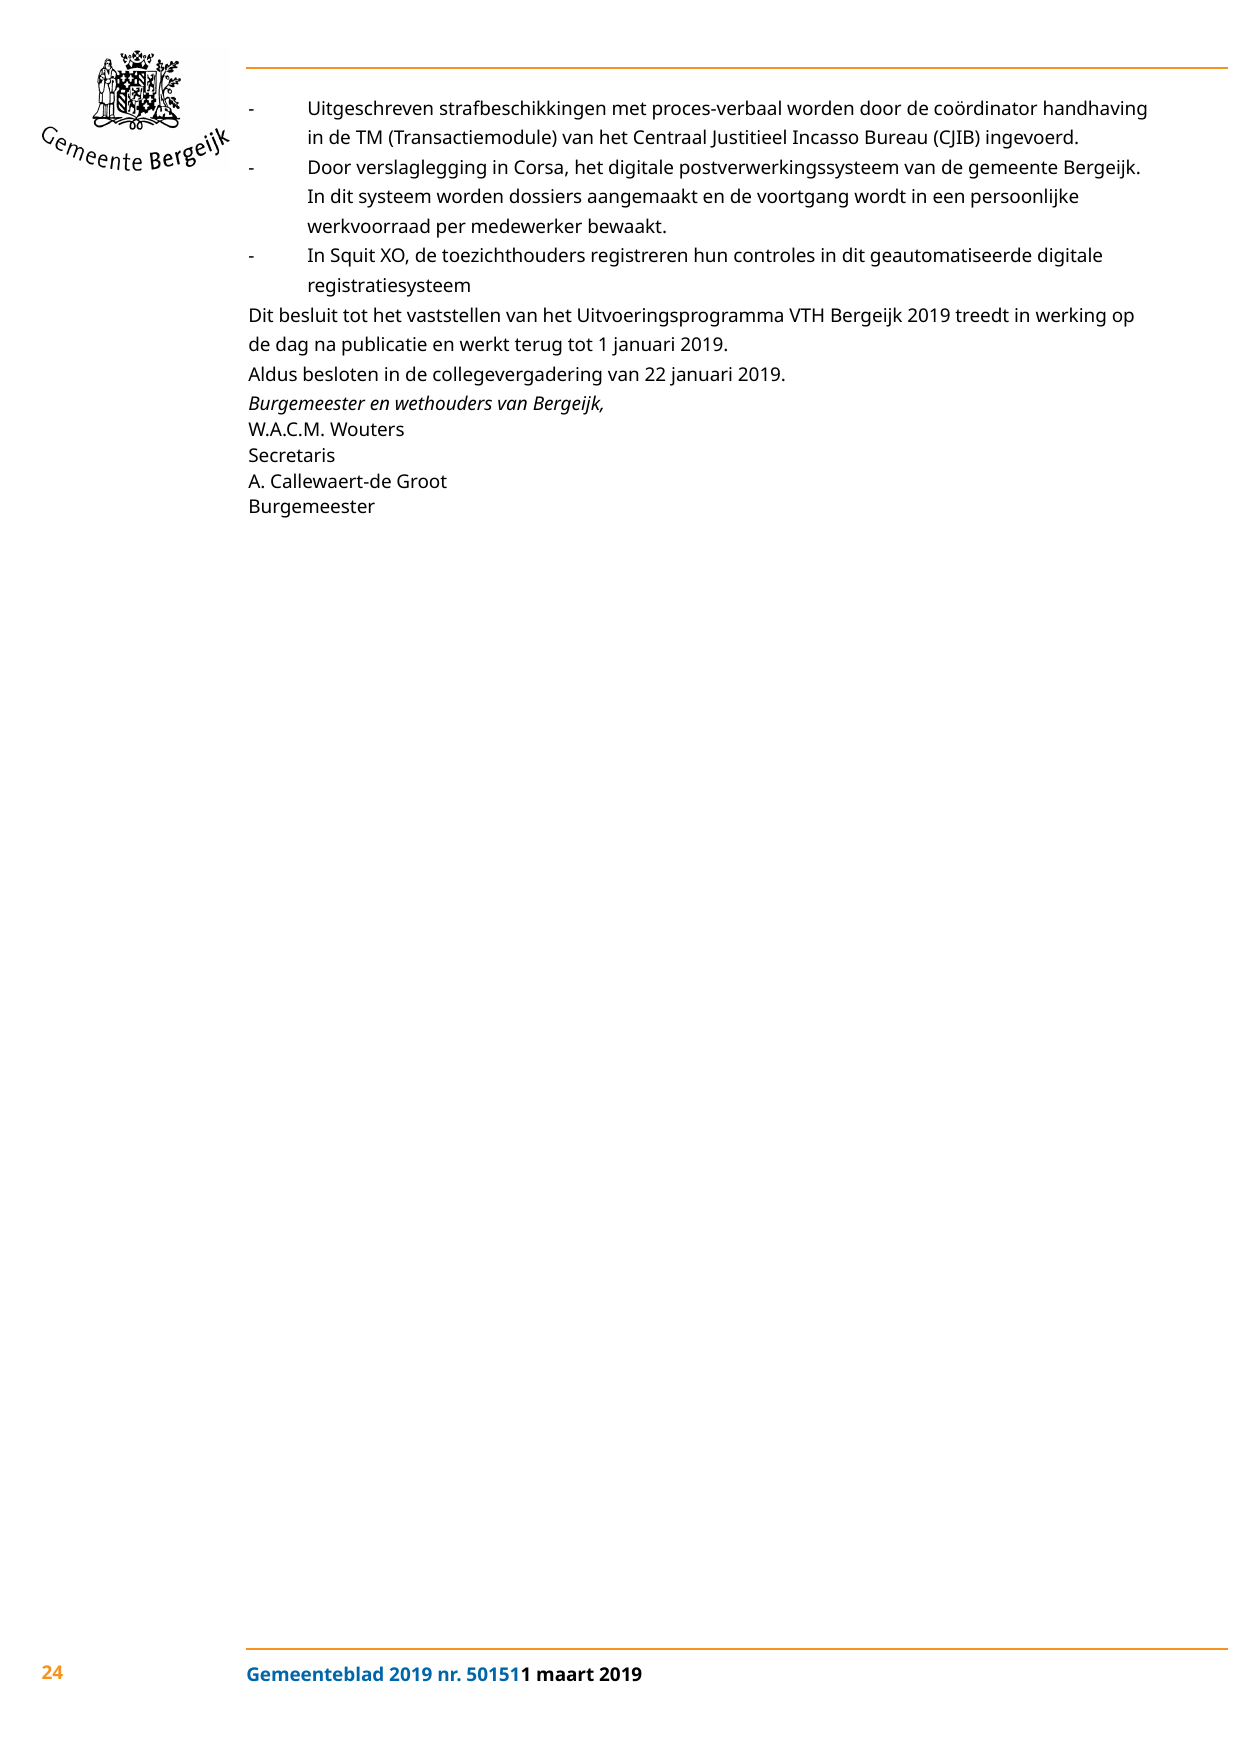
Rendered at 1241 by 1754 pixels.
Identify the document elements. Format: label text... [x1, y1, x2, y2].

text Burgemeester en wethouders van Bergeijk, [248, 391, 1152, 416]
list In Squit XO, de toezichthouders registreren hun controles in dit geautomatiseerde digitale registratiesysteem [248, 243, 1152, 298]
picture [41, 47, 231, 172]
text Secretaris [248, 442, 1152, 468]
text W.A.C.M. Wouters [248, 416, 1152, 442]
text Aldus besloten in de collegevergadering van 22 januari 2019. [248, 361, 1152, 387]
list Door verslaglegging in Corsa, het digitale postverwerkingssysteem van de gemeente Bergeijk. In dit systeem worden dossiers aangemaakt en de voortgang wordt in een persoonlijke werkvoorraad per medewerker bewaakt. [248, 154, 1152, 239]
list Uitgeschreven strafbeschikkingen met proces-verbaal worden door de coördinator handhaving in de TM (Transactiemodule) van het Centraal Justitieel Incasso Bureau (CJIB) ingevoerd. [248, 95, 1152, 150]
text A. Callewaert-de Groot [248, 468, 1152, 493]
text Burgemeester [248, 493, 1152, 519]
text Dit besluit tot het vaststellen van het Uitvoeringsprogramma VTH Bergeijk 2019 treedt in werking op de dag na publicatie en werkt terug tot 1 januari 2019. [248, 302, 1152, 357]
